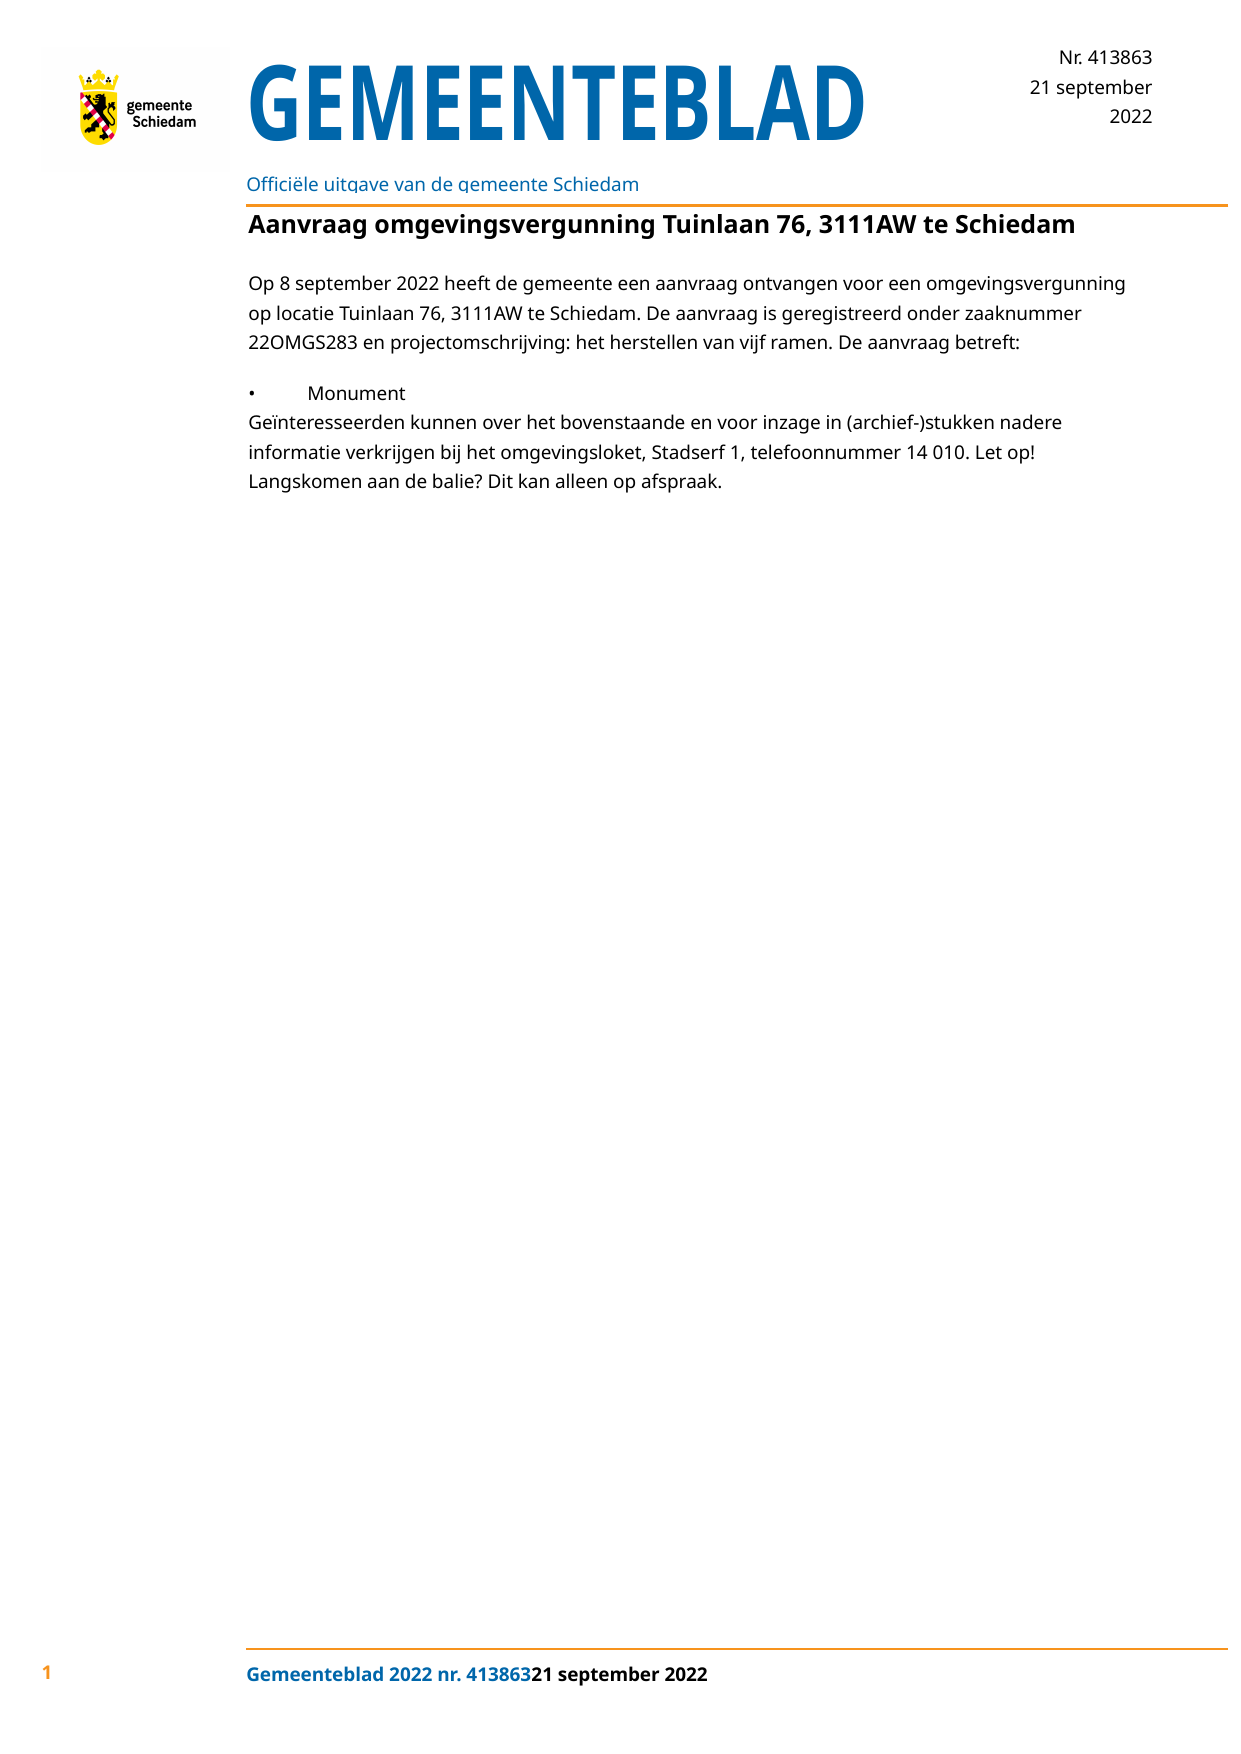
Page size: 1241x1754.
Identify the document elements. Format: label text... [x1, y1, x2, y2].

text Aanvraag omgevingsvergunning Tuinlaan 76, 3111AW te Schiedam [248, 207, 1152, 241]
list Monument [248, 380, 1152, 406]
text Geïnteresseerden kunnen over het bovenstaande en voor inzage in (archief-)stukken nadere informatie verkrijgen bij het omgevingsloket, Stadserf 1, telefoonnummer 14 010. Let op! Langskomen aan de balie? Dit kan alleen op afspraak. [248, 409, 1152, 494]
text Op 8 september 2022 heeft de gemeente een aanvraag ontvangen voor een omgevingsvergunning op locatie Tuinlaan 76, 3111AW te Schiedam. De aanvraag is geregistreerd onder zaaknummer 22OMGS283 en projectomschrijving: het herstellen van vijf ramen. De aanvraag betreft: [248, 270, 1152, 355]
picture [41, 47, 231, 172]
